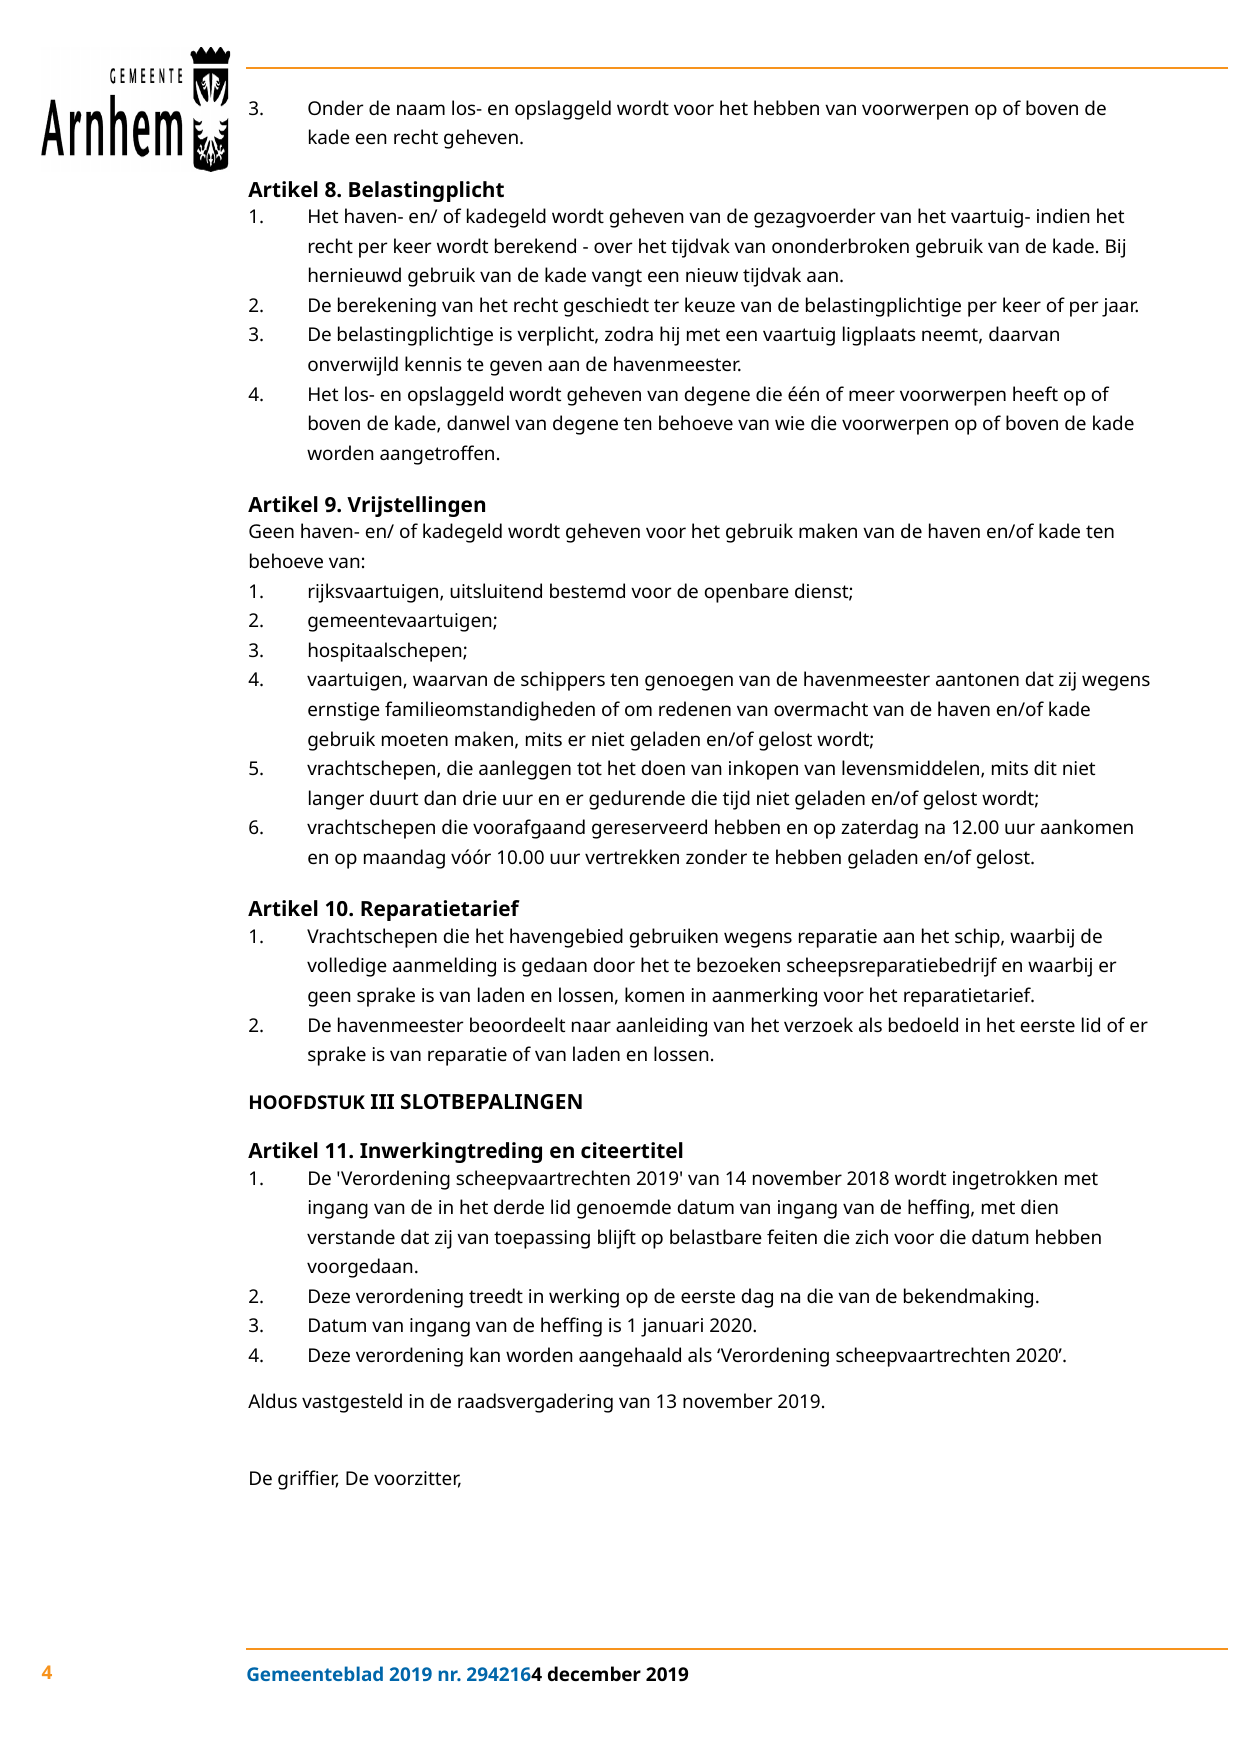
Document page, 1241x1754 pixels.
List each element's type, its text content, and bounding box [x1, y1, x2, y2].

text Artikel 9. Vrijstellingen [248, 490, 1152, 519]
list Het haven- en/ of kadegeld wordt geheven van de gezagvoerder van het vaartuig- indien het recht per keer wordt berekend - over het tijdvak van ononderbroken gebruik van de kade. Bij hernieuwd gebruik van de kade vangt een nieuw tijdvak aan. [248, 203, 1152, 288]
list vaartuigen, waarvan de schippers ten genoegen van de havenmeester aantonen dat zij wegens ernstige familieomstandigheden of om redenen van overmacht van de haven en/of kade gebruik moeten maken, mits er niet geladen en/of gelost wordt; [248, 667, 1152, 752]
list Deze verordening kan worden aangehaald als ‘Verordening scheepvaartrechten 2020’. [248, 1342, 1152, 1368]
list Vrachtschepen die het havengebied gebruiken wegens reparatie aan het schip, waarbij de volledige aanmelding is gedaan door het te bezoeken scheepsreparatiebedrijf en waarbij er geen sprake is van laden en lossen, komen in aanmerking voor het reparatietarief. [248, 923, 1152, 1008]
list De 'Verordening scheepvaartrechten 2019' van 14 november 2018 wordt ingetrokken met ingang van de in het derde lid genoemde datum van ingang van de heffing, met dien verstande dat zij van toepassing blijft op belastbare feiten die zich voor die datum hebben voorgedaan. [248, 1165, 1152, 1279]
text HOOFDSTUK III SLOTBEPALINGEN [248, 1087, 1152, 1115]
text Aldus vastgesteld in de raadsvergadering van 13 november 2019. [248, 1388, 1152, 1413]
list De berekening van het recht geschiedt ter keuze van de belastingplichtige per keer of per jaar. [248, 292, 1152, 318]
text De griffier, De voorzitter, [248, 1465, 1152, 1491]
text Artikel 11. Inwerkingtreding en citeertitel [248, 1136, 1152, 1165]
list De havenmeester beoordeelt naar aanleiding van het verzoek als bedoeld in het eerste lid of er sprake is van reparatie of van laden en lossen. [248, 1012, 1152, 1067]
list vrachtschepen, die aanleggen tot het doen van inkopen van levensmiddelen, mits dit niet langer duurt dan drie uur en er gedurende die tijd niet geladen en/of gelost wordt; [248, 755, 1152, 811]
picture [41, 47, 231, 172]
list rijksvaartuigen, uitsluitend bestemd voor de openbare dienst; [248, 578, 1152, 604]
text Artikel 8. Belastingplicht [248, 175, 1152, 203]
text Geen haven- en/ of kadegeld wordt geheven voor het gebruik maken van de haven en/of kade ten behoeve van: [248, 519, 1152, 574]
list De belastingplichtige is verplicht, zodra hij met een vaartuig ligplaats neemt, daarvan onverwijld kennis te geven aan de havenmeester. [248, 322, 1152, 377]
list Onder de naam los- en opslaggeld wordt voor het hebben van voorwerpen op of boven de kade een recht geheven. [248, 95, 1152, 150]
list Datum van ingang van de heffing is 1 januari 2020. [248, 1313, 1152, 1338]
list gemeentevaartuigen; [248, 607, 1152, 633]
list hospitaalschepen; [248, 637, 1152, 663]
list vrachtschepen die voorafgaand gereserveerd hebben en op zaterdag na 12.00 uur aankomen en op maandag vóór 10.00 uur vertrekken zonder te hebben geladen en/of gelost. [248, 814, 1152, 870]
list Deze verordening treedt in werking op de eerste dag na die van de bekendmaking. [248, 1283, 1152, 1309]
list Het los- en opslaggeld wordt geheven van degene die één of meer voorwerpen heeft op of boven de kade, danwel van degene ten behoeve van wie die voorwerpen op of boven de kade worden aangetroffen. [248, 381, 1152, 466]
text Artikel 10. Reparatietarief [248, 894, 1152, 923]
